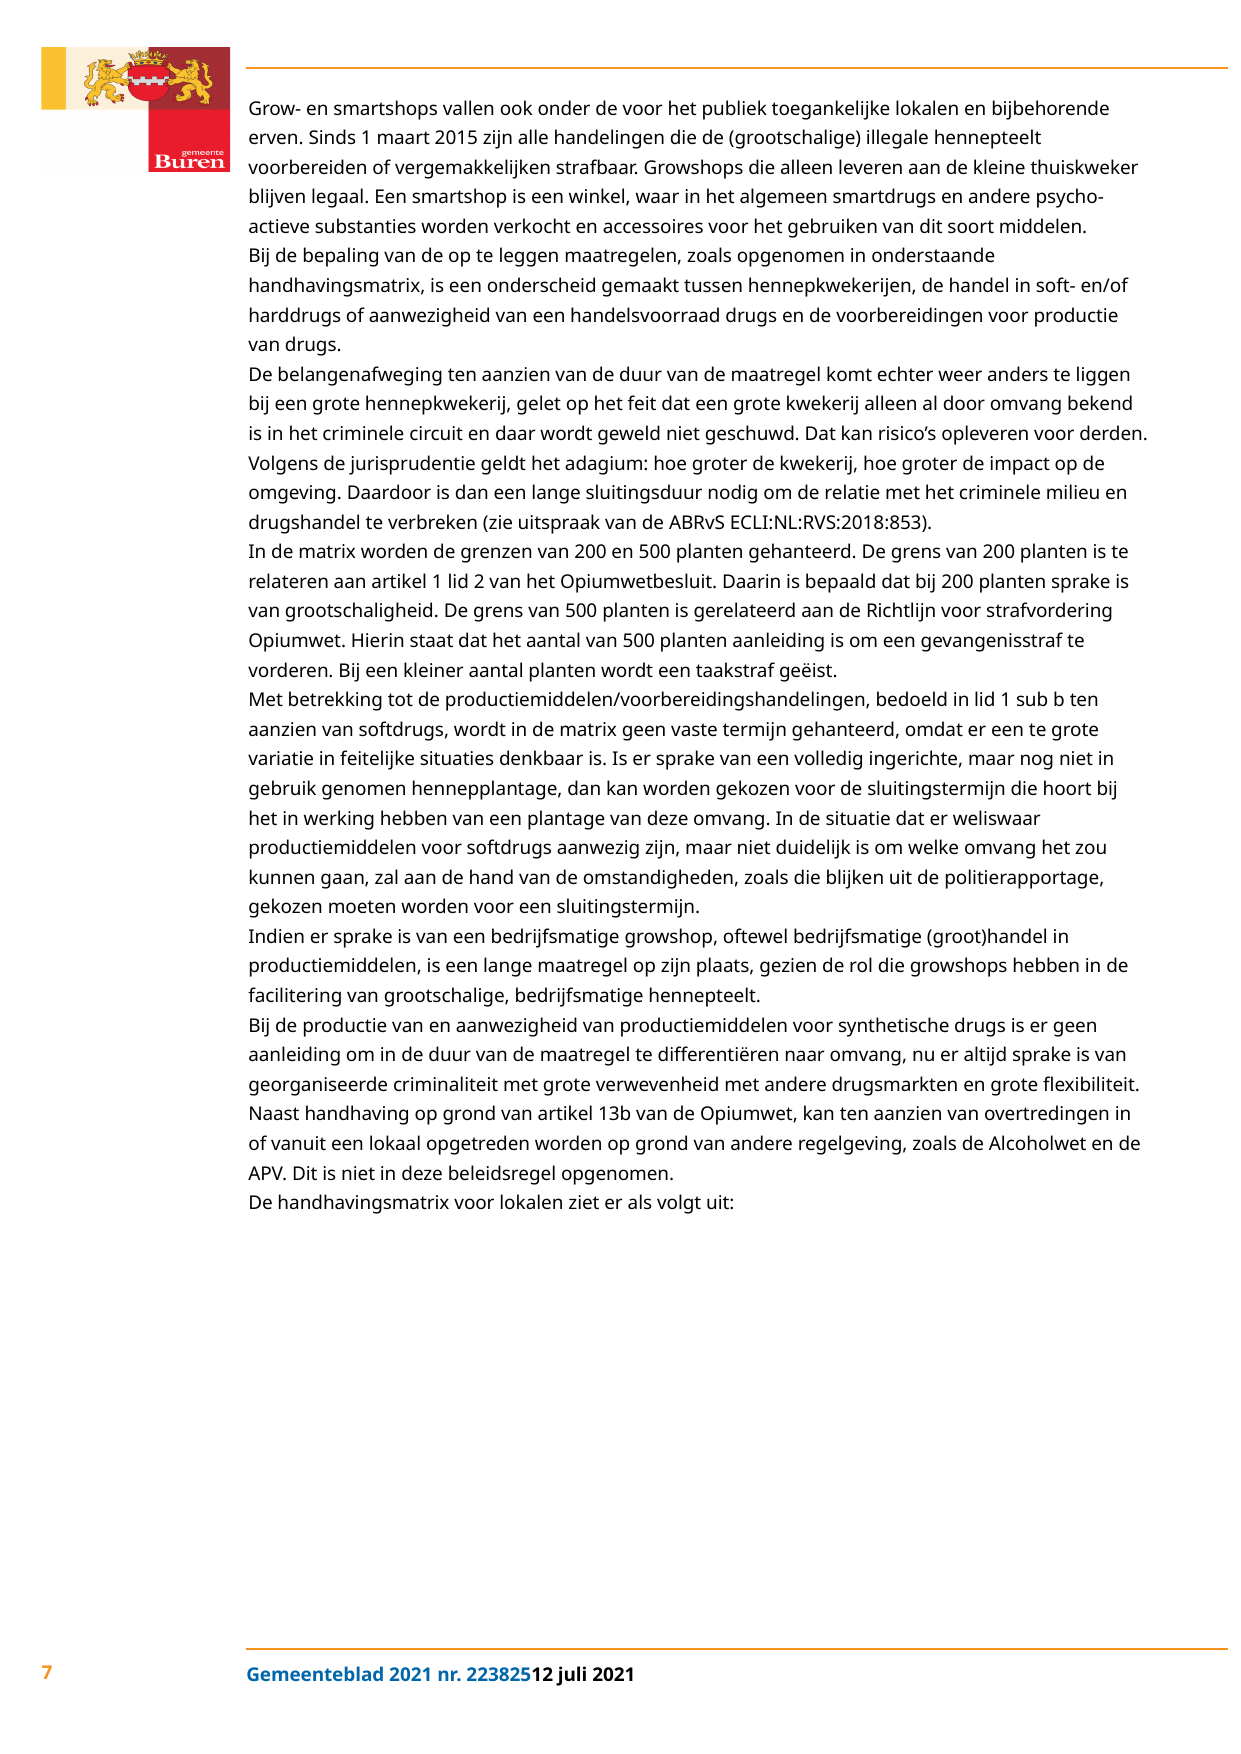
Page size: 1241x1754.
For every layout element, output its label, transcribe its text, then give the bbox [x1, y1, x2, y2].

text De handhavingsmatrix voor lokalen ziet er als volgt uit: [248, 1189, 1152, 1215]
text Bij de productie van en aanwezigheid van productiemiddelen voor synthetische drugs is er geen aanleiding om in de duur van de maatregel te differentiëren naar omvang, nu er altijd sprake is van georganiseerde criminaliteit met grote verwevenheid met andere drugsmarkten en grote flexibiliteit. [248, 1012, 1152, 1097]
text In de matrix worden de grenzen van 200 en 500 planten gehanteerd. De grens van 200 planten is te relateren aan artikel 1 lid 2 van het Opiumwetbesluit. Daarin is bepaald dat bij 200 planten sprake is van grootschaligheid. De grens van 500 planten is gerelateerd aan de Richtlijn voor strafvordering Opiumwet. Hierin staat dat het aantal van 500 planten aanleiding is om een gevangenisstraf te vorderen. Bij een kleiner aantal planten wordt een taakstraf geëist. [248, 538, 1152, 683]
text De belangenafweging ten aanzien van de duur van de maatregel komt echter weer anders te liggen bij een grote hennepkwekerij, gelet op het feit dat een grote kwekerij alleen al door omvang bekend is in het criminele circuit en daar wordt geweld niet geschuwd. Dat kan risico’s opleveren voor derden. Volgens de jurisprudentie geldt het adagium: hoe groter de kwekerij, hoe groter de impact op de omgeving. Daardoor is dan een lange sluitingsduur nodig om de relatie met het criminele milieu en drugshandel te verbreken (zie uitspraak van de ABRvS ECLI:NL:RVS:2018:853). [248, 361, 1152, 535]
text Grow- en smartshops vallen ook onder de voor het publiek toegankelijke lokalen en bijbehorende erven. Sinds 1 maart 2015 zijn alle handelingen die de (grootschalige) illegale hennepteelt voorbereiden of vergemakkelijken strafbaar. Growshops die alleen leveren aan de kleine thuiskweker blijven legaal. Een smartshop is een winkel, waar in het algemeen smartdrugs en andere psycho-actieve substanties worden verkocht en accessoires voor het gebruiken van dit soort middelen. [248, 95, 1152, 239]
text Naast handhaving op grond van artikel 13b van de Opiumwet, kan ten aanzien van overtredingen in of vanuit een lokaal opgetreden worden op grond van andere regelgeving, zoals de Alcoholwet en de APV. Dit is niet in deze beleidsregel opgenomen. [248, 1101, 1152, 1186]
text Met betrekking tot de productiemiddelen/voorbereidingshandelingen, bedoeld in lid 1 sub b ten aanzien van softdrugs, wordt in de matrix geen vaste termijn gehanteerd, omdat er een te grote variatie in feitelijke situaties denkbaar is. Is er sprake van een volledig ingerichte, maar nog niet in gebruik genomen hennepplantage, dan kan worden gekozen voor de sluitingstermijn die hoort bij het in werking hebben van een plantage van deze omvang. In de situatie dat er weliswaar productiemiddelen voor softdrugs aanwezig zijn, maar niet duidelijk is om welke omvang het zou kunnen gaan, zal aan de hand van de omstandigheden, zoals die blijken uit de politierapportage, gekozen moeten worden voor een sluitingstermijn. [248, 686, 1152, 919]
picture [41, 47, 231, 172]
text Bij de bepaling van de op te leggen maatregelen, zoals opgenomen in onderstaande handhavingsmatrix, is een onderscheid gemaakt tussen hennepkwekerijen, de handel in soft- en/of harddrugs of aanwezigheid van een handelsvoorraad drugs en de voorbereidingen voor productie van drugs. [248, 243, 1152, 357]
text Indien er sprake is van een bedrijfsmatige growshop, oftewel bedrijfsmatige (groot)handel in productiemiddelen, is een lange maatregel op zijn plaats, gezien de rol die growshops hebben in de facilitering van grootschalige, bedrijfsmatige hennepteelt. [248, 923, 1152, 1008]
